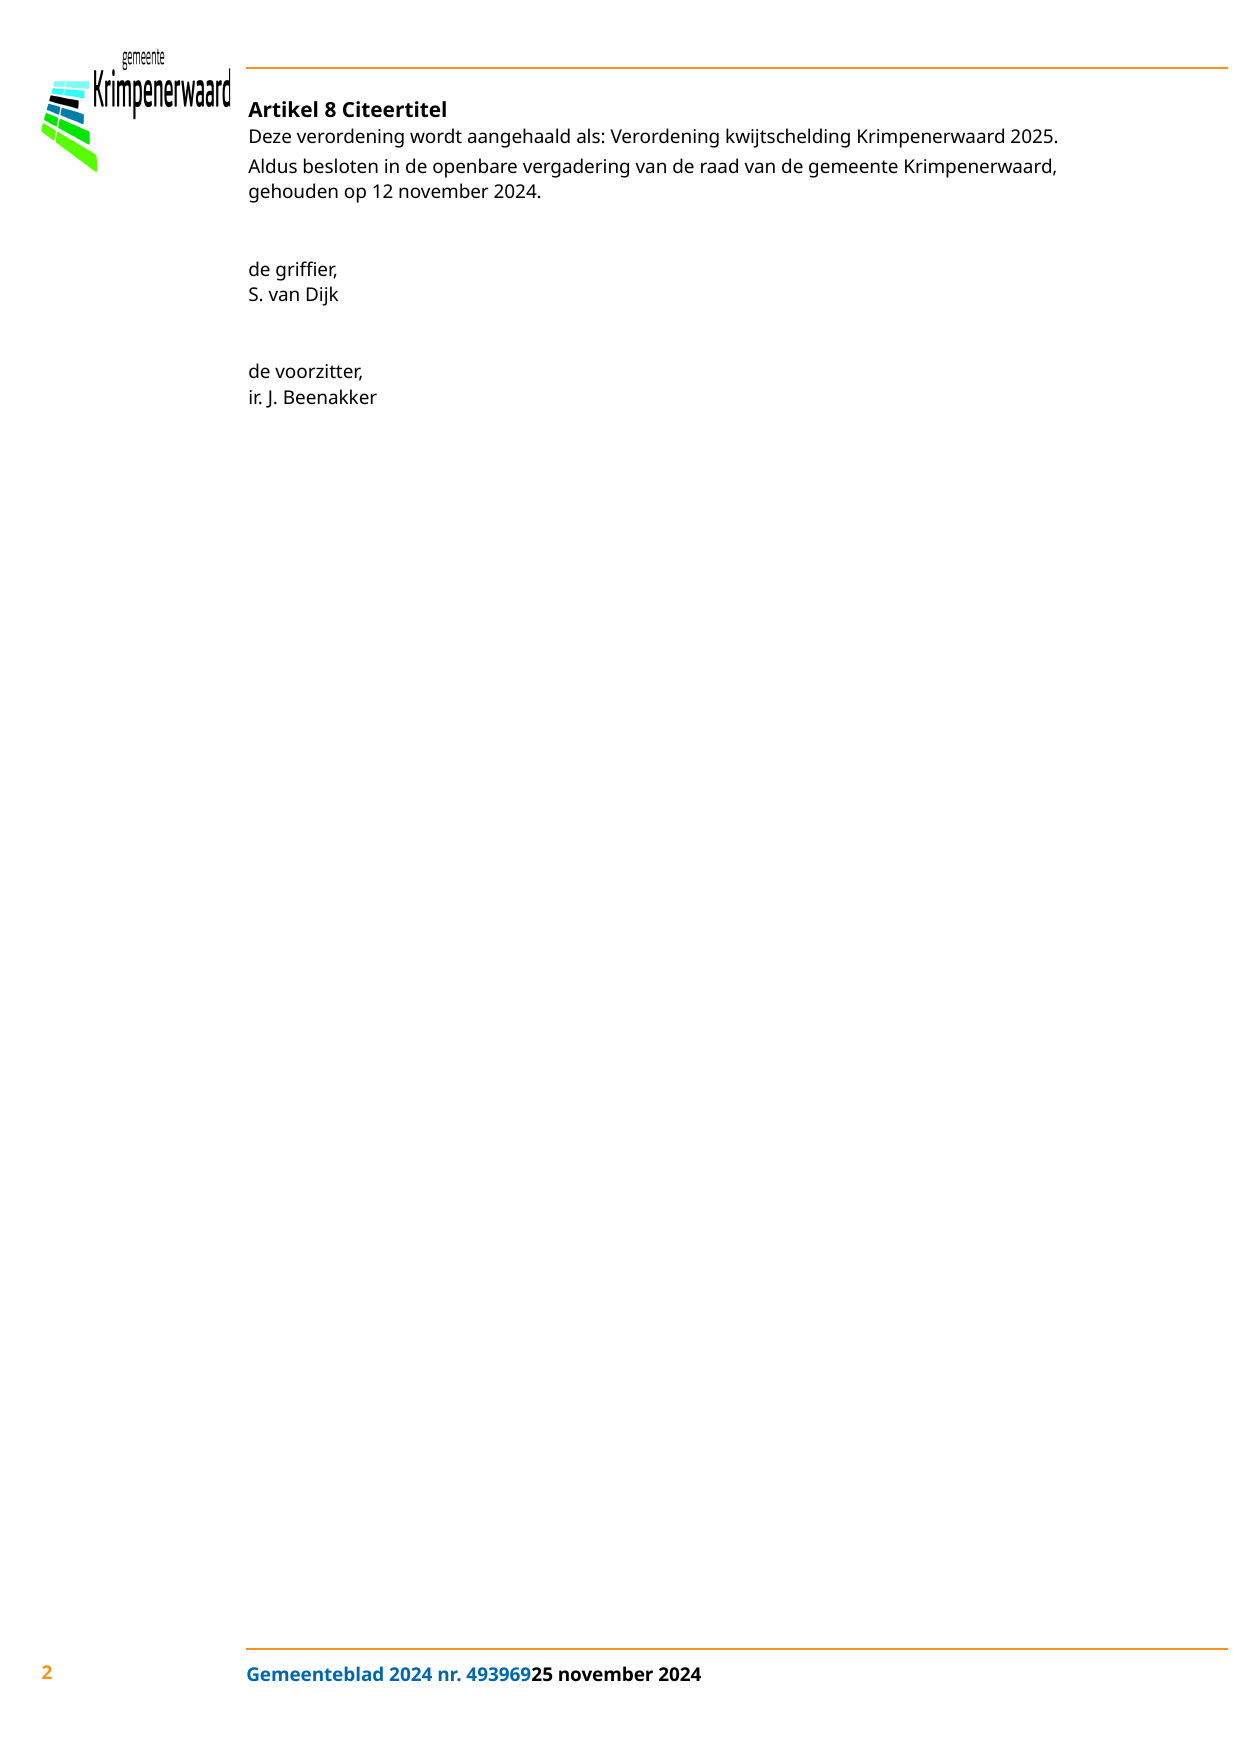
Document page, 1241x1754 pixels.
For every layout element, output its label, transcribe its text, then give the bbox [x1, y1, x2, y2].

text Artikel 8 Citeertitel [248, 95, 1152, 123]
picture [41, 47, 231, 172]
text S. van Dijk [248, 281, 1152, 307]
text de voorzitter, [248, 359, 1152, 384]
text Aldus besloten in de openbare vergadering van de raad van de gemeente Krimpenerwaard, gehouden op 12 november 2024. [248, 153, 1152, 204]
text ir. J. Beenakker [248, 384, 1152, 410]
text de griffier, [248, 256, 1152, 281]
text Deze verordening wordt aangehaald als: Verordening kwijtschelding Krimpenerwaard 2025. [248, 123, 1152, 149]
